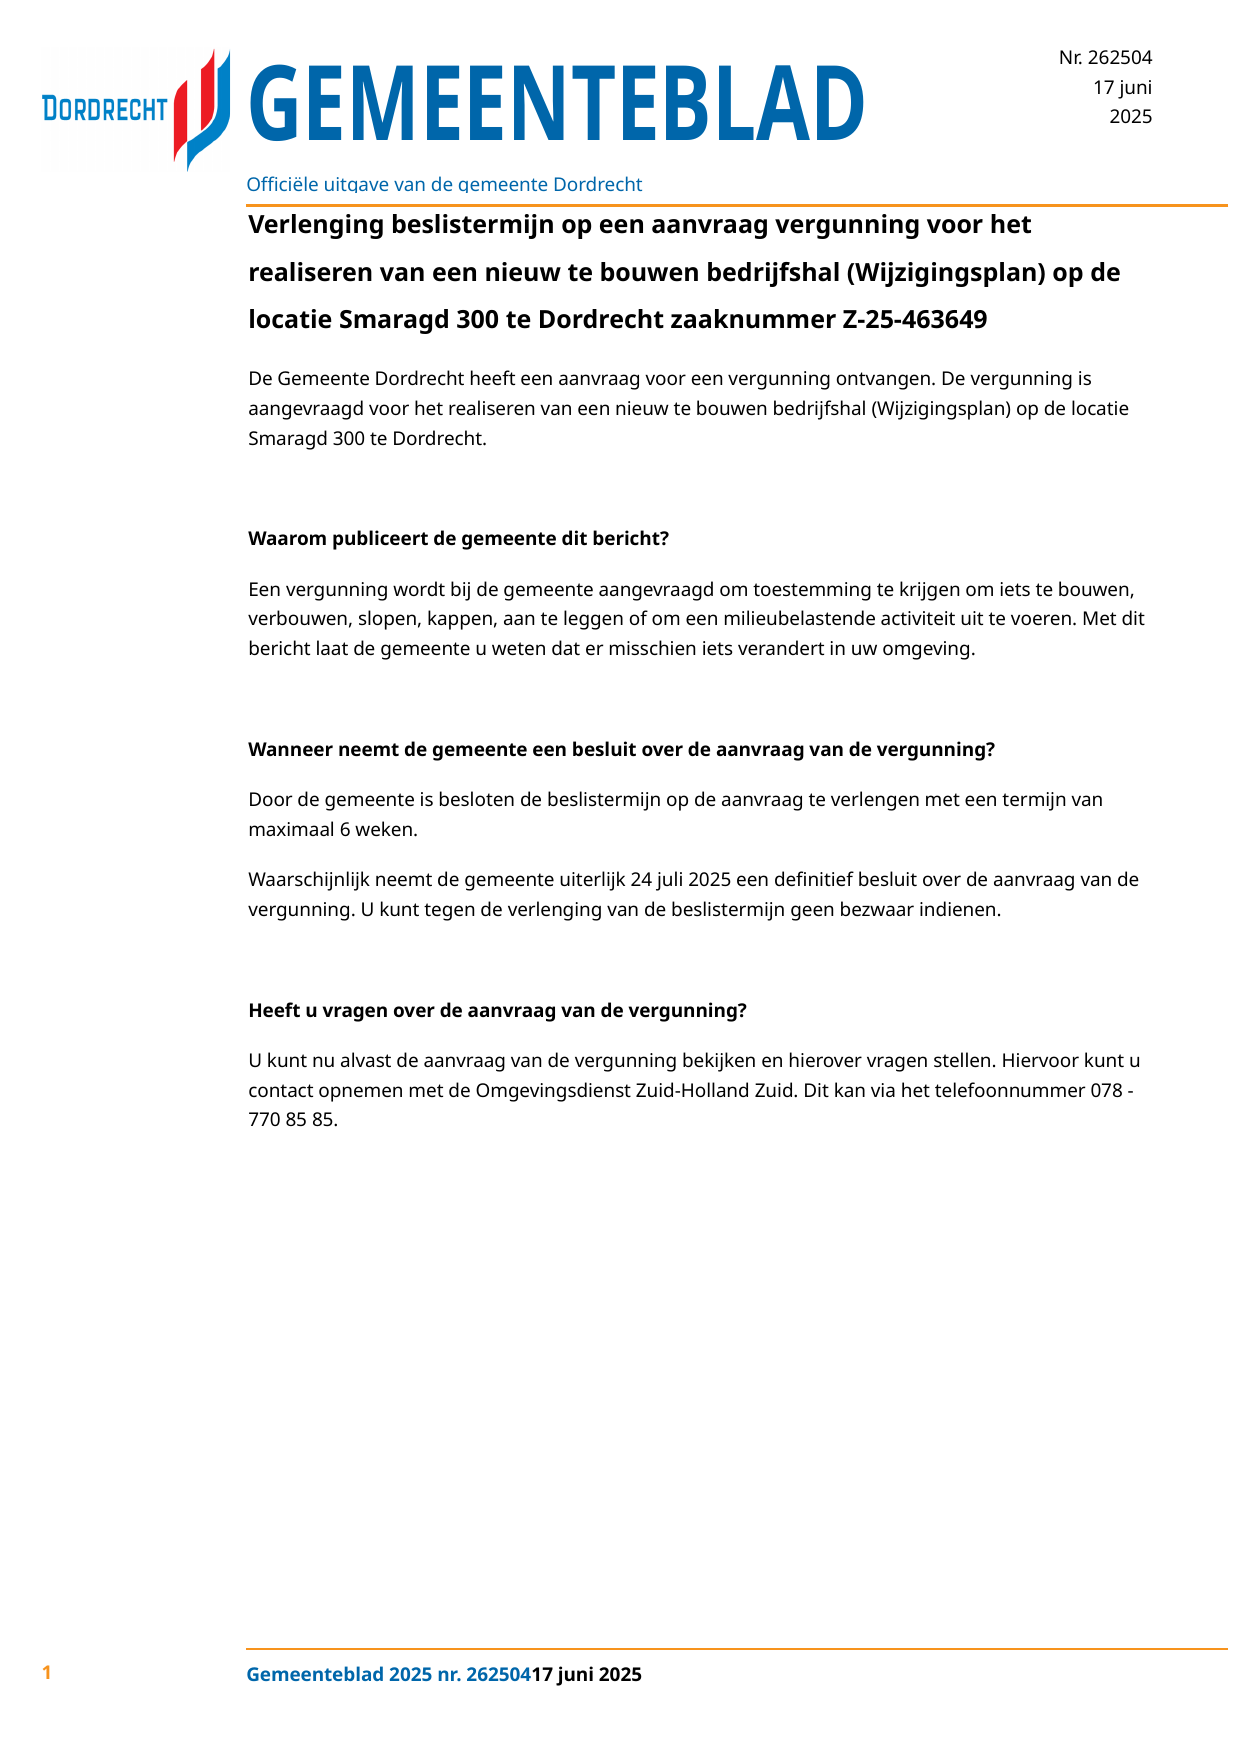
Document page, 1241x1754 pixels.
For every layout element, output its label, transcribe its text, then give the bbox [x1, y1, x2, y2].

text Verlenging beslistermijn op een aanvraag vergunning voor het realiseren van een nieuw te bouwen bedrijfshal (Wijzigingsplan) op de locatie Smaragd 300 te Dordrecht zaaknummer Z-25-463649 [248, 207, 1152, 336]
picture [41, 47, 231, 172]
text De Gemeente Dordrecht heeft een aanvraag voor een vergunning ontvangen. De vergunning is aangevraagd voor het realiseren van een nieuw te bouwen bedrijfshal (Wijzigingsplan) op de locatie Smaragd 300 te Dordrecht. [248, 366, 1152, 450]
text Een vergunning wordt bij de gemeente aangevraagd om toestemming te krijgen om iets te bouwen, verbouwen, slopen, kappen, aan te leggen of om een milieubelastende activiteit uit te voeren. Met dit bericht laat de gemeente u weten dat er misschien iets verandert in uw omgeving. [248, 576, 1152, 661]
text Door de gemeente is besloten de beslistermijn op de aanvraag te verlengen met een termijn van maximaal 6 weken. [248, 786, 1152, 842]
text Waarschijnlijk neemt de gemeente uiterlijk 24 juli 2025 een definitief besluit over de aanvraag van de vergunning. U kunt tegen de verlenging van de beslistermijn geen bezwaar indienen. [248, 866, 1152, 922]
text U kunt nu alvast de aanvraag van de vergunning bekijken en hierover vragen stellen. Hiervoor kunt u contact opnemen met de Omgevingsdienst Zuid-Holland Zuid. Dit kan via het telefoonnummer 078 - 770 85 85. [248, 1047, 1152, 1132]
text Heeft u vragen over de aanvraag van de vergunning? [248, 997, 1152, 1022]
text Wanneer neemt de gemeente een besluit over de aanvraag van de vergunning? [248, 736, 1152, 762]
text Waarom publiceert de gemeente dit bericht? [248, 526, 1152, 551]
